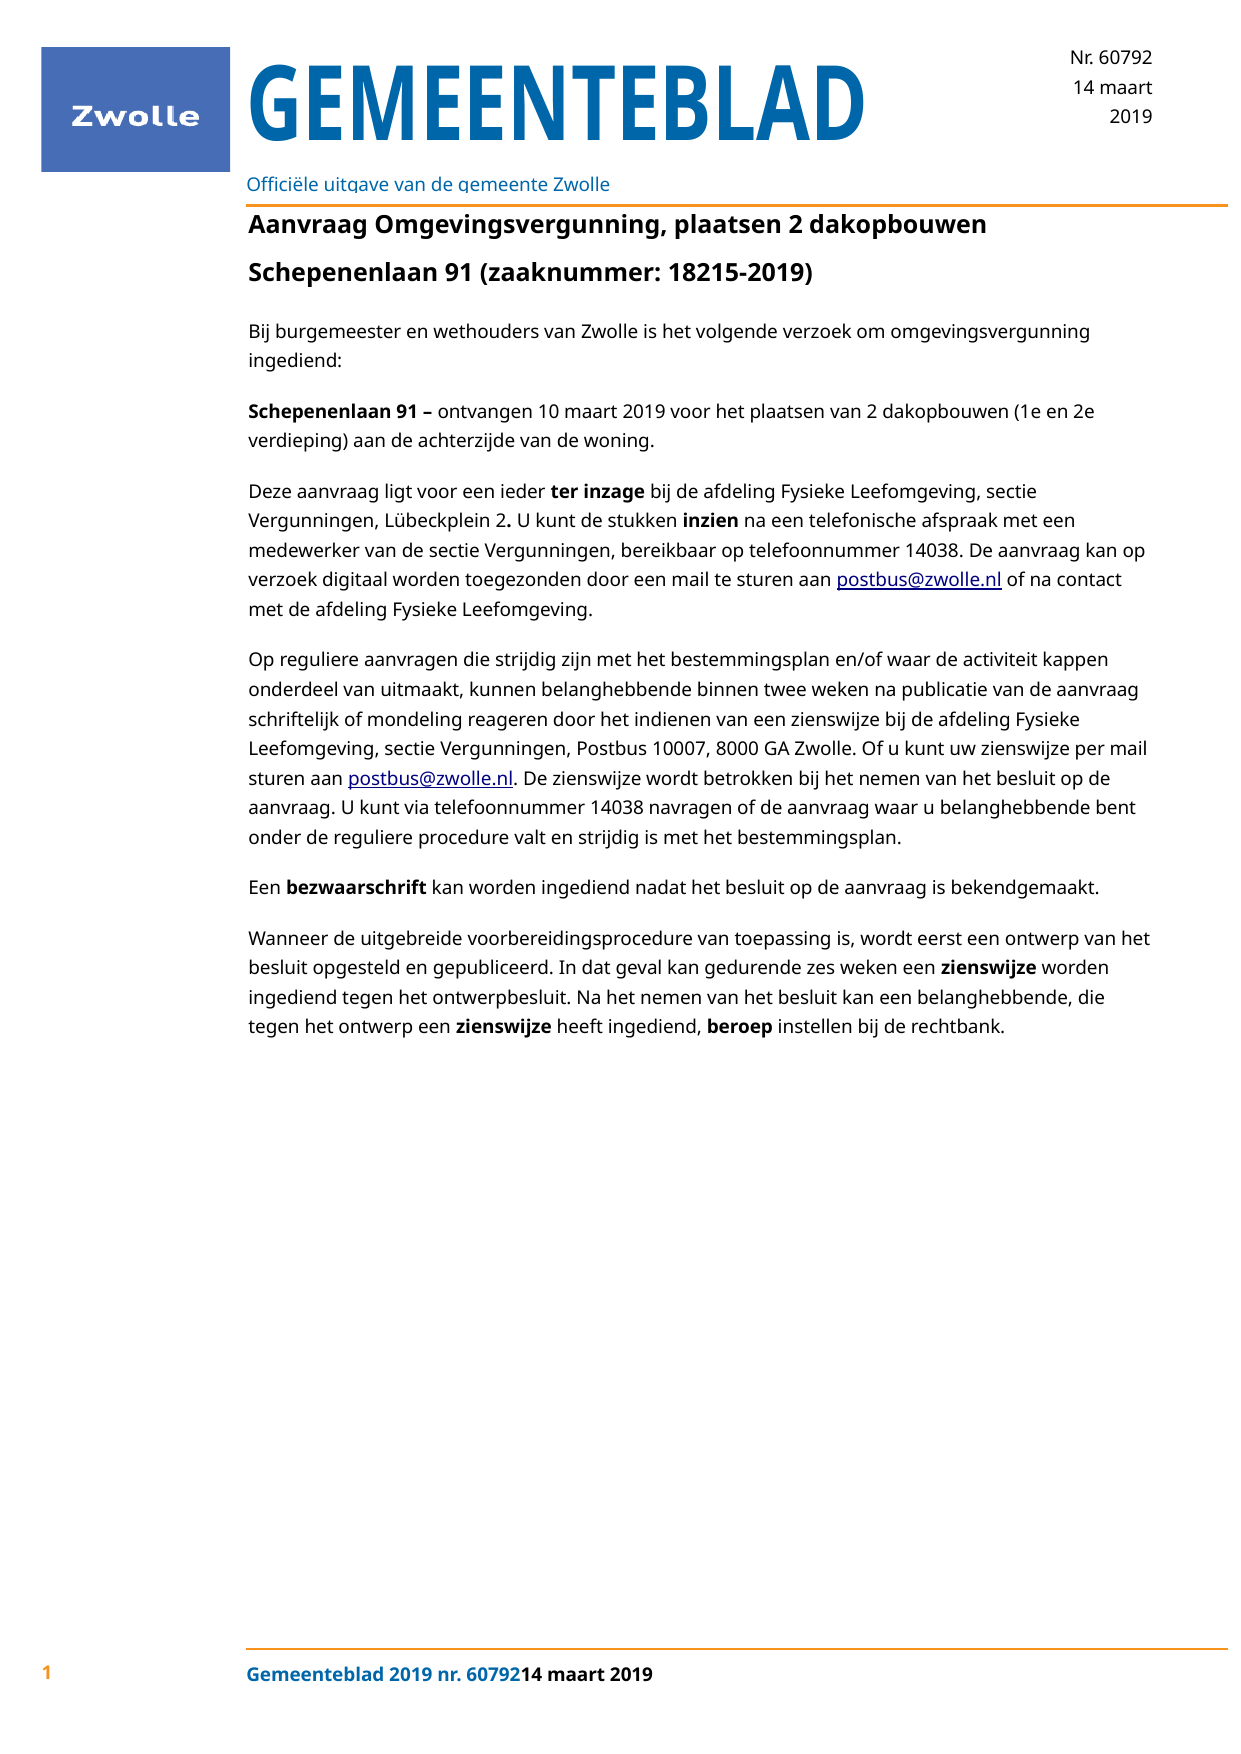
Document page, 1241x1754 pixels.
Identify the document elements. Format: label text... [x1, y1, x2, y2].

picture [41, 47, 231, 172]
text Wanneer de uitgebreide voorbereidingsprocedure van toepassing is, wordt eerst een ontwerp van het besluit opgesteld en gepubliceerd. In dat geval kan gedurende zes weken een zienswijze worden ingediend tegen het ontwerpbesluit. Na het nemen van het besluit kan een belanghebbende, die tegen het ontwerp een zienswijze heeft ingediend, beroep instellen bij de rechtbank. [248, 925, 1152, 1039]
text Bij burgemeester en wethouders van Zwolle is het volgende verzoek om omgevingsvergunning ingediend: [248, 318, 1152, 373]
text Een bezwaarschrift kan worden ingediend nadat het besluit op de aanvraag is bekendgemaakt. [248, 874, 1152, 900]
text Deze aanvraag ligt voor een ieder ter inzage bij de afdeling Fysieke Leefomgeving, sectie Vergunningen, Lübeckplein 2. U kunt de stukken inzien na een telefonische afspraak met een medewerker van de sectie Vergunningen, bereikbaar op telefoonnummer 14038. De aanvraag kan op verzoek digitaal worden toegezonden door een mail te sturen aan postbus@zwolle.nl of na contact met de afdeling Fysieke Leefomgeving. [248, 478, 1152, 622]
text Schepenenlaan 91 – ontvangen 10 maart 2019 voor het plaatsen van 2 dakopbouwen (1e en 2e verdieping) aan de achterzijde van de woning. [248, 398, 1152, 453]
text Aanvraag Omgevingsvergunning, plaatsen 2 dakopbouwen Schepenenlaan 91 (zaaknummer: 18215-2019) [248, 207, 1152, 288]
text Op reguliere aanvragen die strijdig zijn met het bestemmingsplan en/of waar de activiteit kappen onderdeel van uitmaakt, kunnen belanghebbende binnen twee weken na publicatie van de aanvraag schriftelijk of mondeling reageren door het indienen van een zienswijze bij de afdeling Fysieke Leefomgeving, sectie Vergunningen, Postbus 10007, 8000 GA Zwolle. Of u kunt uw zienswijze per mail sturen aan postbus@zwolle.nl. De zienswijze wordt betrokken bij het nemen van het besluit op de aanvraag. U kunt via telefoonnummer 14038 navragen of de aanvraag waar u belanghebbende bent onder de reguliere procedure valt en strijdig is met het bestemmingsplan. [248, 647, 1152, 850]
